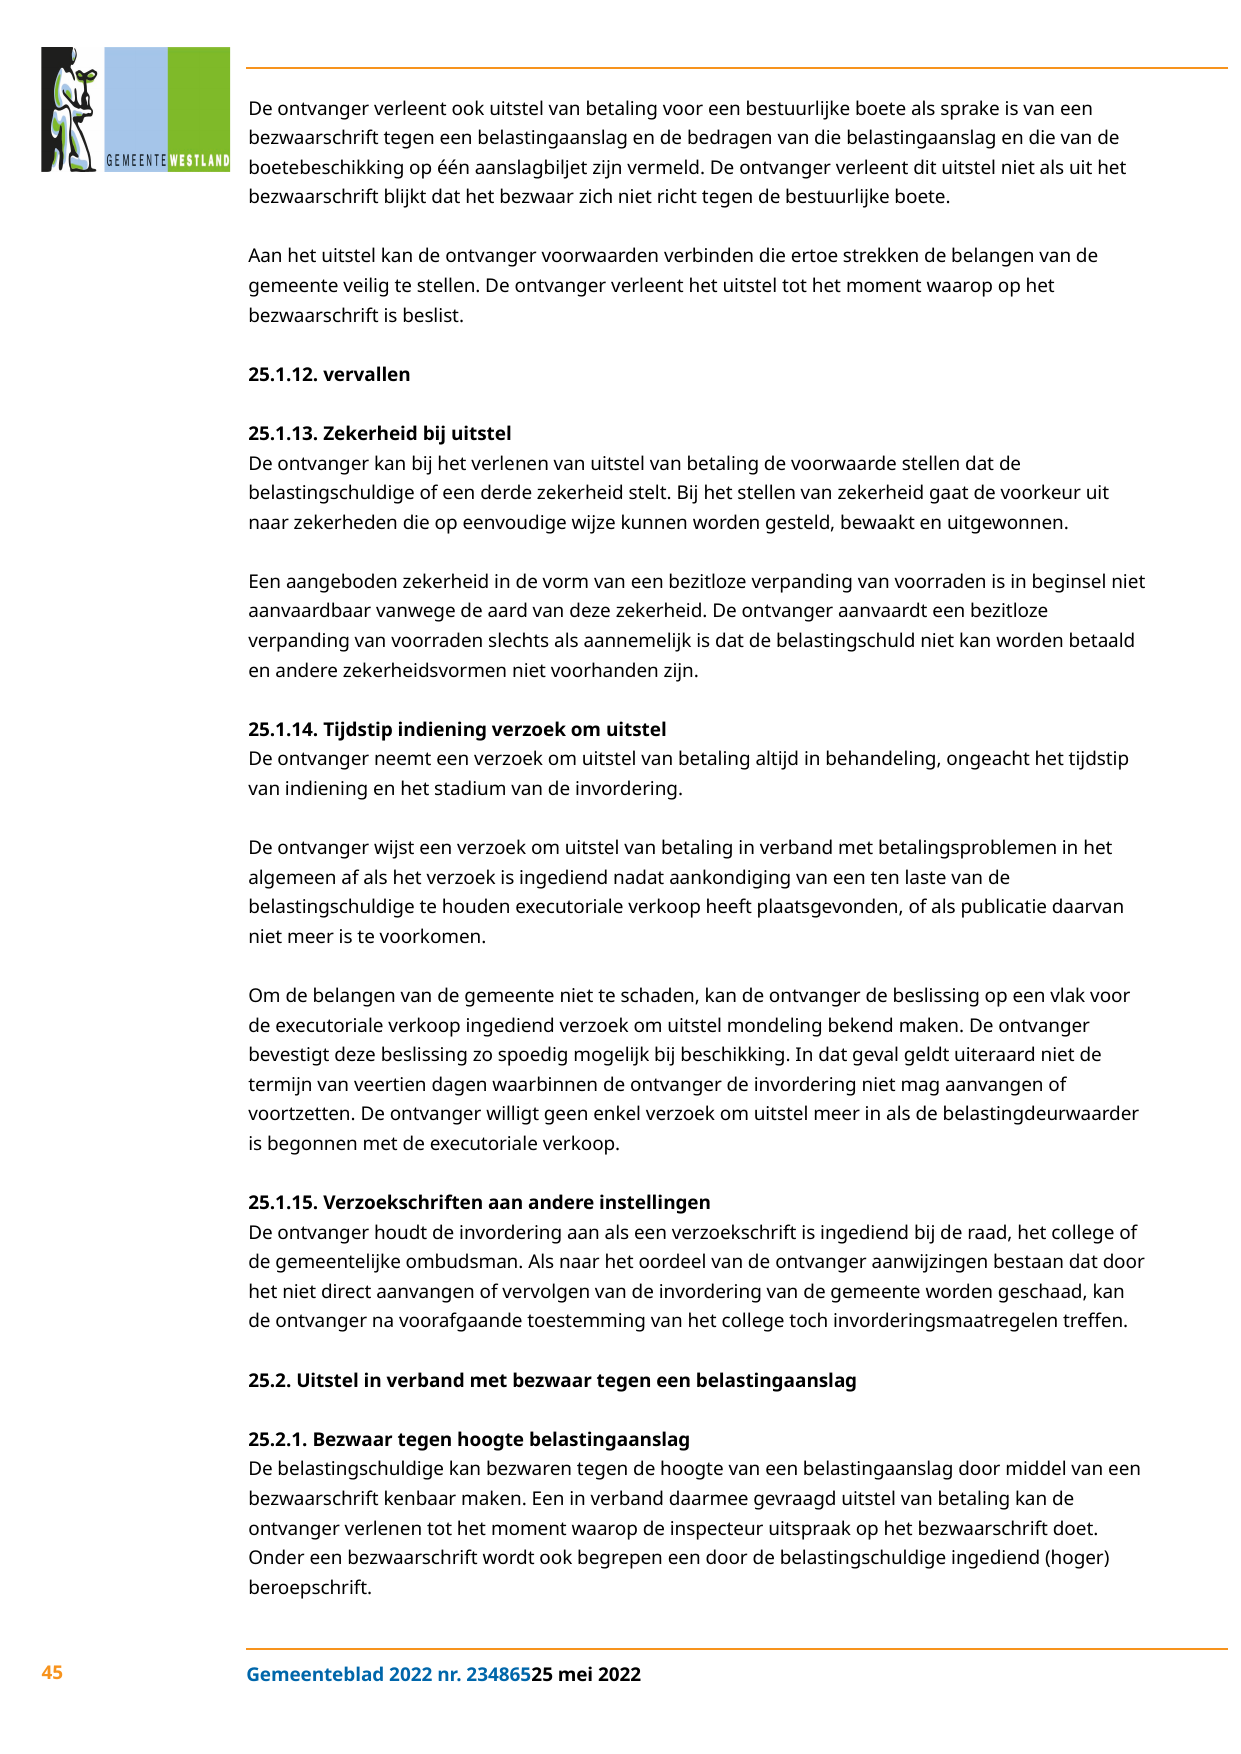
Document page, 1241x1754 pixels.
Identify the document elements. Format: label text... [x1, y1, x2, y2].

text De ontvanger houdt de invordering aan als een verzoekschrift is ingediend bij de raad, het college of de gemeentelijke ombudsman. Als naar het oordeel van de ontvanger aanwijzingen bestaan dat door het niet direct aanvangen of vervolgen van de invordering van de gemeente worden geschaad, kan de ontvanger na voorafgaande toestemming van het college toch invorderingsmaatregelen treffen. [248, 1219, 1152, 1333]
text Een aangeboden zekerheid in de vorm van een bezitloze verpanding van voorraden is in beginsel niet aanvaardbaar vanwege de aard van deze zekerheid. De ontvanger aanvaardt een bezitloze verpanding van voorraden slechts als aannemelijk is dat de belastingschuld niet kan worden betaald en andere zekerheidsvormen niet voorhanden zijn. [248, 568, 1152, 683]
text 25.1.14. Tijdstip indiening verzoek om uitstel [248, 716, 1152, 742]
text 25.1.15. Verzoekschriften aan andere instellingen [248, 1189, 1152, 1215]
text De ontvanger wijst een verzoek om uitstel van betaling in verband met betalingsproblemen in het algemeen af als het verzoek is ingediend nadat aankondiging van een ten laste van de belastingschuldige te houden executoriale verkoop heeft plaatsgevonden, of als publicatie daarvan niet meer is te voorkomen. [248, 834, 1152, 949]
text 25.1.13. Zekerheid bij uitstel [248, 420, 1152, 446]
text De ontvanger verleent ook uitstel van betaling voor een bestuurlijke boete als sprake is van een bezwaarschrift tegen een belastingaanslag en de bedragen van die belastingaanslag en die van de boetebeschikking op één aanslagbiljet zijn vermeld. De ontvanger verleent dit uitstel niet als uit het bezwaarschrift blijkt dat het bezwaar zich niet richt tegen de bestuurlijke boete. [248, 95, 1152, 209]
text Om de belangen van de gemeente niet te schaden, kan de ontvanger de beslissing op een vlak voor de executoriale verkoop ingediend verzoek om uitstel mondeling bekend maken. De ontvanger bevestigt deze beslissing zo spoedig mogelijk bij beschikking. In dat geval geldt uiteraard niet de termijn van veertien dagen waarbinnen de ontvanger de invordering niet mag aanvangen of voortzetten. De ontvanger willigt geen enkel verzoek om uitstel meer in als de belastingdeurwaarder is begonnen met de executoriale verkoop. [248, 982, 1152, 1156]
text De ontvanger kan bij het verlenen van uitstel van betaling de voorwaarde stellen dat de belastingschuldige of een derde zekerheid stelt. Bij het stellen van zekerheid gaat de voorkeur uit naar zekerheden die op eenvoudige wijze kunnen worden gesteld, bewaakt en uitgewonnen. [248, 450, 1152, 535]
text De ontvanger neemt een verzoek om uitstel van betaling altijd in behandeling, ongeacht het tijdstip van indiening en het stadium van de invordering. [248, 746, 1152, 801]
text 25.1.12. vervallen [248, 361, 1152, 387]
text 25.2.1. Bezwaar tegen hoogte belastingaanslag [248, 1426, 1152, 1452]
text De belastingschuldige kan bezwaren tegen de hoogte van een belastingaanslag door middel van een bezwaarschrift kenbaar maken. Een in verband daarmee gevraagd uitstel van betaling kan de ontvanger verlenen tot het moment waarop de inspecteur uitspraak op het bezwaarschrift doet. Onder een bezwaarschrift wordt ook begrepen een door de belastingschuldige ingediend (hoger) beroepschrift. [248, 1456, 1152, 1600]
text Aan het uitstel kan de ontvanger voorwaarden verbinden die ertoe strekken de belangen van de gemeente veilig te stellen. De ontvanger verleent het uitstel tot het moment waarop op het bezwaarschrift is beslist. [248, 243, 1152, 328]
text 25.2. Uitstel in verband met bezwaar tegen een belastingaanslag [248, 1367, 1152, 1393]
picture [41, 47, 231, 172]
